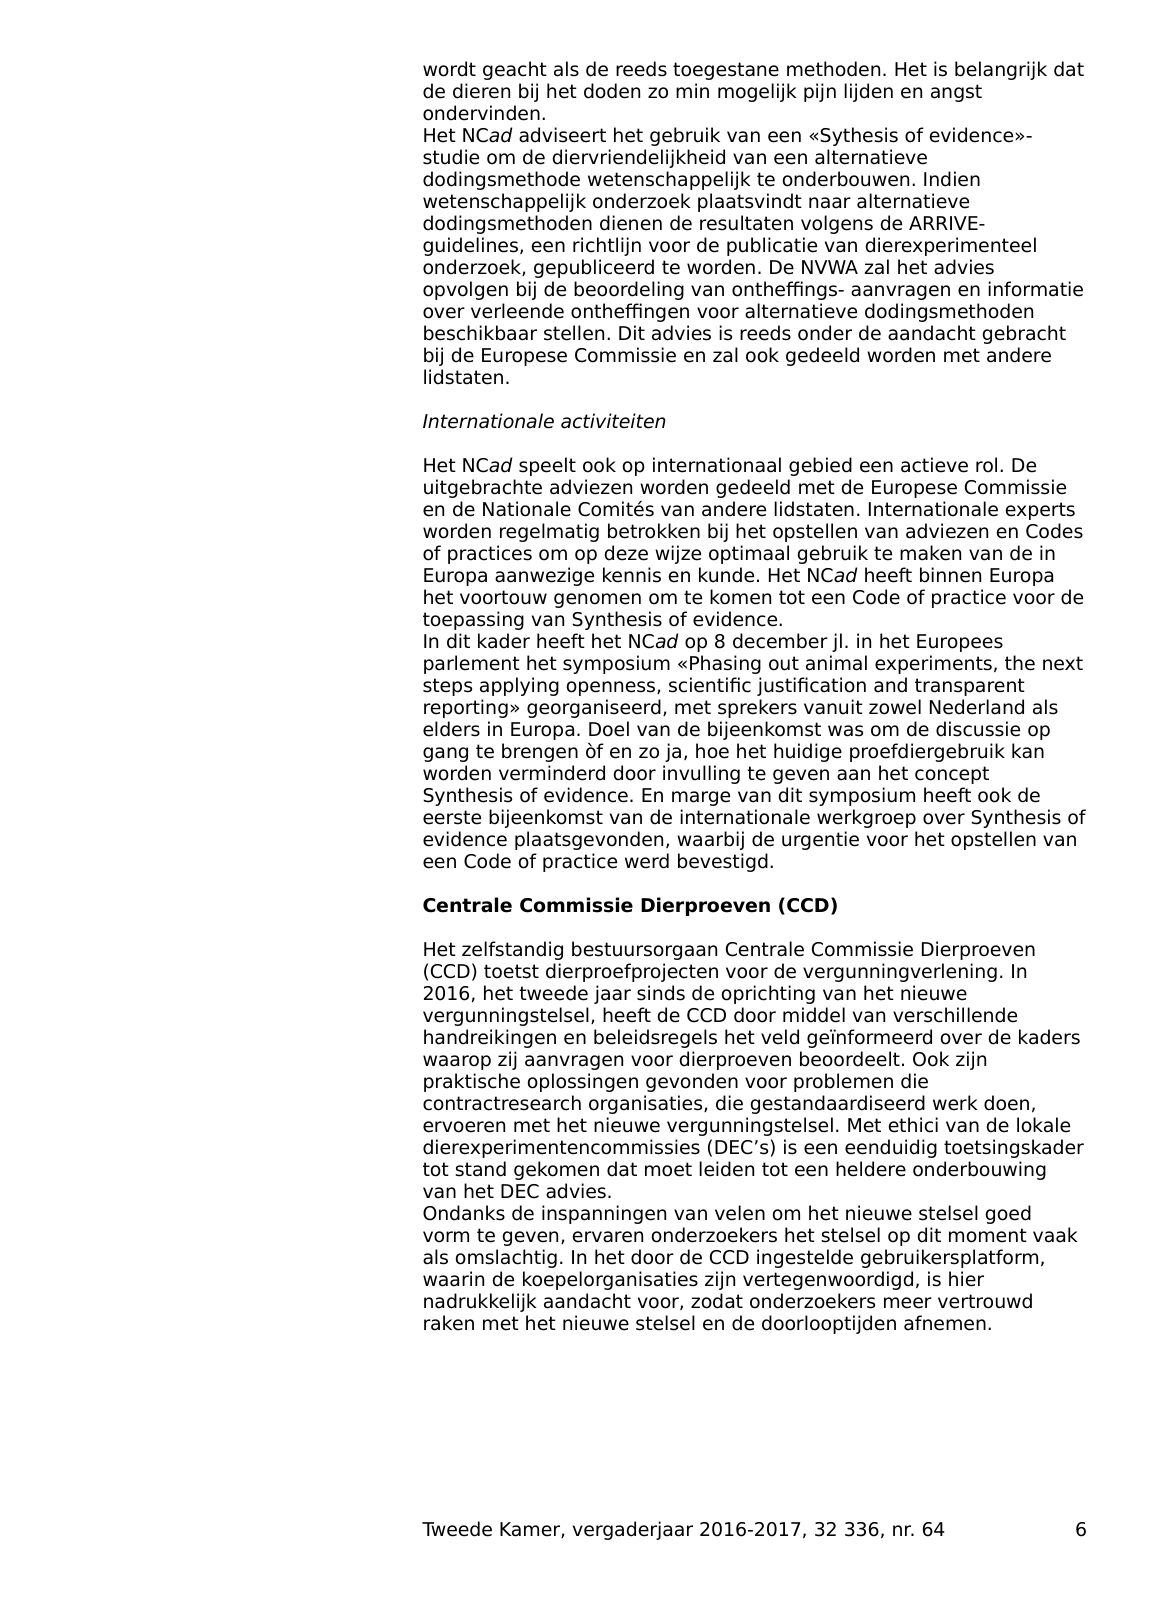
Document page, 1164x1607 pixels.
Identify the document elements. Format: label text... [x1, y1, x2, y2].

text wordt geacht als de reeds toegestane methoden. Het is belangrijk dat de dieren bij het doden zo min mogelijk pijn lijden en angst ondervinden. [422, 59, 1087, 125]
subtitle Centrale Commissie Dierproeven (CCD) [422, 895, 1087, 917]
subtitle Internationale activiteiten [422, 411, 1087, 433]
text In dit kader heeft het NCad op 8 december jl. in het Europees parlement het symposium «Phasing out animal experiments, the next steps applying openness, scientific justification and transparent reporting» georganiseerd, met sprekers vanuit zowel Nederland als elders in Europa. Doel van de bijeenkomst was om de discussie op gang te brengen òf en zo ja, hoe het huidige proefdiergebruik kan worden verminderd door invulling te geven aan het concept Synthesis of evidence. En marge van dit symposium heeft ook de eerste bijeenkomst van de internationale werkgroep over Synthesis of evidence plaatsgevonden, waarbij de urgentie voor het opstellen van een Code of practice werd bevestigd. [422, 631, 1087, 873]
text Ondanks de inspanningen van velen om het nieuwe stelsel goed vorm te geven, ervaren onderzoekers het stelsel op dit moment vaak als omslachtig. In het door de CCD ingestelde gebruikersplatform, waarin de koepelorganisaties zijn vertegenwoordigd, is hier nadrukkelijk aandacht voor, zodat onderzoekers meer vertrouwd raken met het nieuwe stelsel en de doorlooptijden afnemen. [422, 1203, 1087, 1335]
text Het NCad speelt ook op internationaal gebied een actieve rol. De uitgebrachte adviezen worden gedeeld met de Europese Commissie en de Nationale Comités van andere lidstaten. Internationale experts worden regelmatig betrokken bij het opstellen van adviezen en Codes of practices om op deze wijze optimaal gebruik te maken van de in Europa aanwezige kennis en kunde. Het NCad heeft binnen Europa het voortouw genomen om te komen tot een Code of practice voor de toepassing van Synthesis of evidence. [422, 455, 1087, 631]
text Het NCad adviseert het gebruik van een «Sythesis of evidence»-studie om de diervriendelijkheid van een alternatieve dodingsmethode wetenschappelijk te onderbouwen. Indien wetenschappelijk onderzoek plaatsvindt naar alternatieve dodingsmethoden dienen de resultaten volgens de ARRIVE-guidelines, een richtlijn voor de publicatie van dierexperimenteel onderzoek, gepubliceerd te worden. De NVWA zal het advies opvolgen bij de beoordeling van ontheffings- aanvragen en informatie over verleende ontheffingen voor alternatieve dodingsmethoden beschikbaar stellen. Dit advies is reeds onder de aandacht gebracht bij de Europese Commissie en zal ook gedeeld worden met andere lidstaten. [422, 125, 1087, 389]
text Het zelfstandig bestuursorgaan Centrale Commissie Dierproeven (CCD) toetst dierproefprojecten voor de vergunningverlening. In 2016, het tweede jaar sinds de oprichting van het nieuwe vergunningstelsel, heeft de CCD door middel van verschillende handreikingen en beleidsregels het veld geïnformeerd over de kaders waarop zij aanvragen voor dierproeven beoordeelt. Ook zijn praktische oplossingen gevonden voor problemen die contractresearch organisaties, die gestandaardiseerd werk doen, ervoeren met het nieuwe vergunningstelsel. Met ethici van de lokale dierexperimentencommissies (DEC’s) is een eenduidig toetsingskader tot stand gekomen dat moet leiden tot een heldere onderbouwing van het DEC advies. [422, 939, 1087, 1203]
